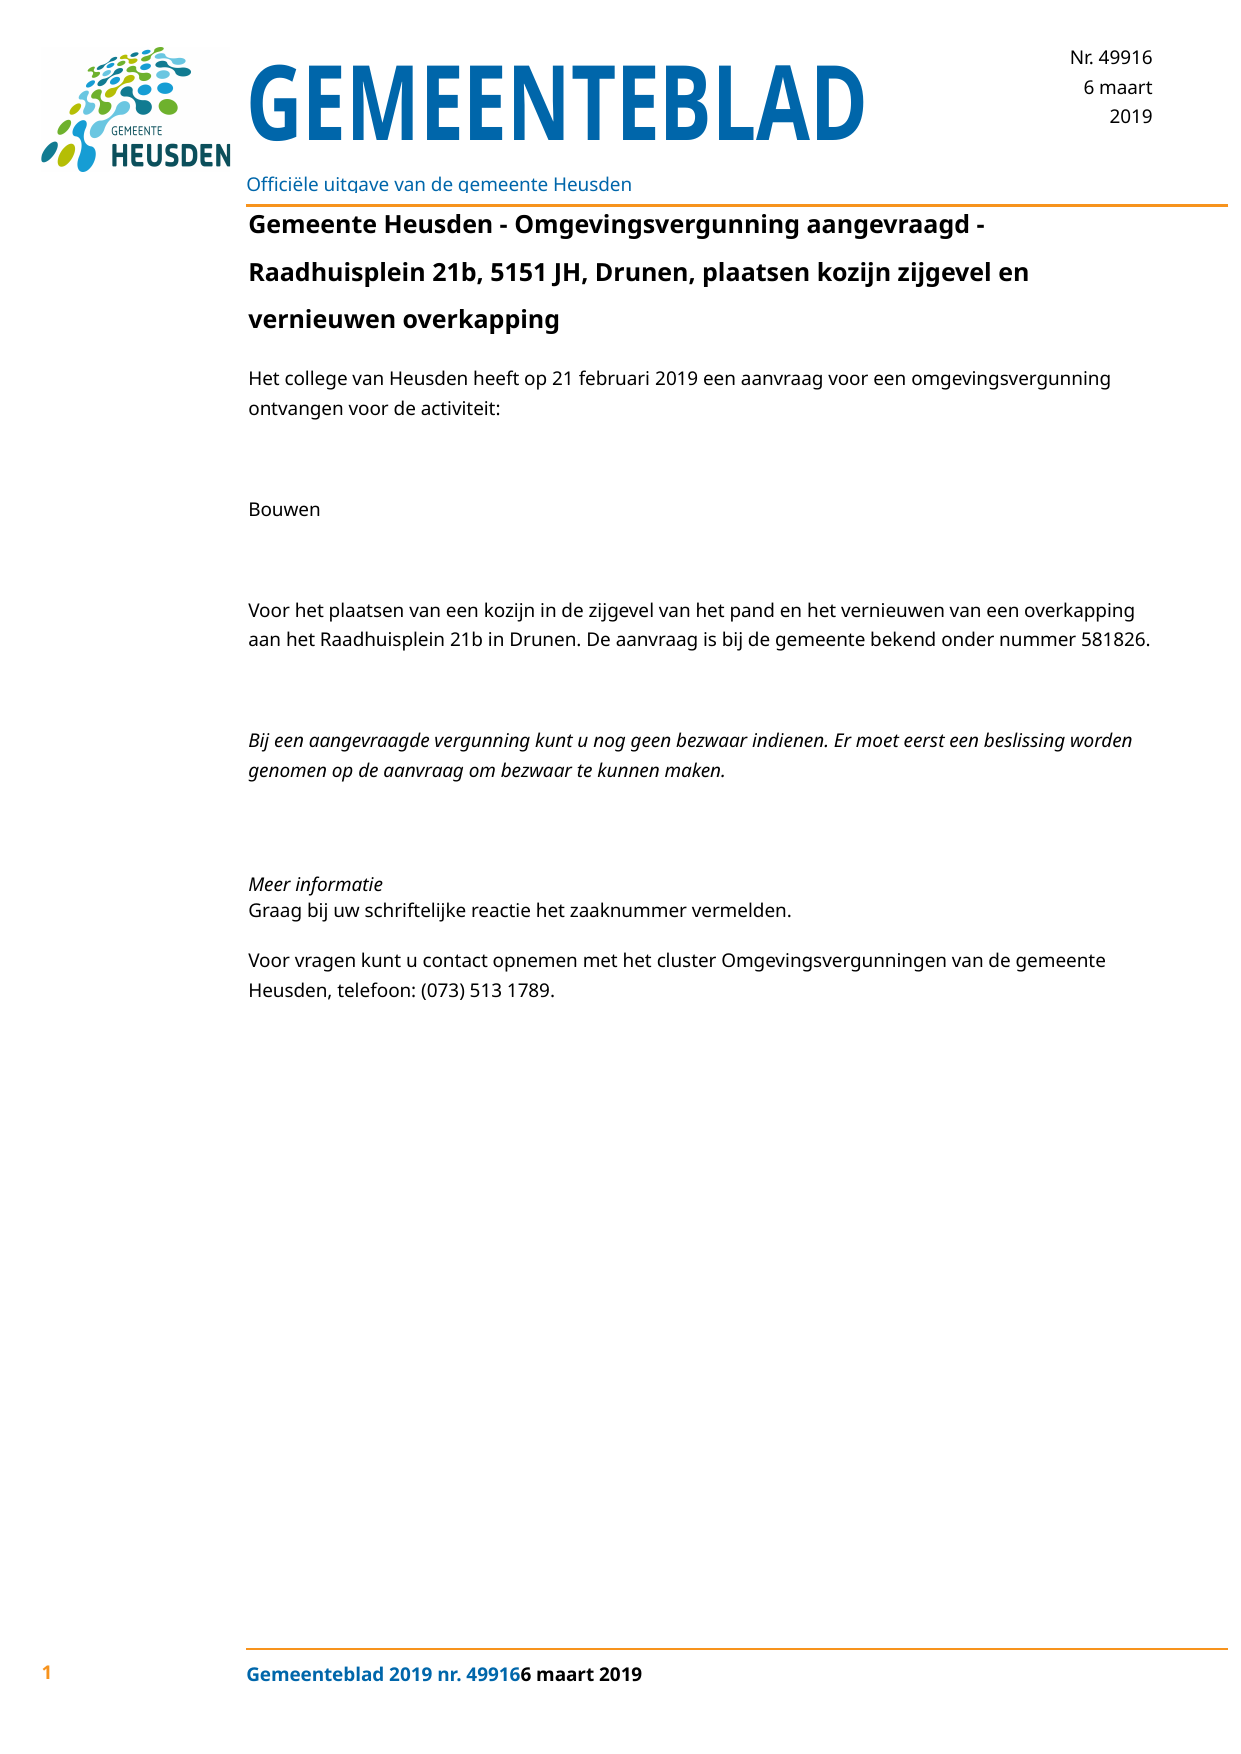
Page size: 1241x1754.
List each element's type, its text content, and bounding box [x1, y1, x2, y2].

text Voor het plaatsen van een kozijn in de zijgevel van het pand en het vernieuwen van een overkapping aan het Raadhuisplein 21b in Drunen. De aanvraag is bij de gemeente bekend onder nummer 581826. [248, 597, 1152, 652]
text Meer informatie [248, 871, 1152, 897]
picture [41, 47, 231, 172]
text Voor vragen kunt u contact opnemen met het cluster Omgevingsvergunningen van de gemeente Heusden, telefoon: (073) 513 1789. [248, 947, 1152, 1003]
text Graag bij uw schriftelijke reactie het zaaknummer vermelden. [248, 897, 1152, 923]
text Het college van Heusden heeft op 21 februari 2019 een aanvraag voor een omgevingsvergunning ontvangen voor de activiteit: [248, 366, 1152, 421]
text Bij een aangevraagde vergunning kunt u nog geen bezwaar indienen. Er moet eerst een beslissing worden genomen op de aanvraag om bezwaar te kunnen maken. [248, 727, 1152, 782]
text Bouwen [248, 496, 1152, 522]
text Gemeente Heusden - Omgevingsvergunning aangevraagd - Raadhuisplein 21b, 5151 JH, Drunen, plaatsen kozijn zijgevel en vernieuwen overkapping [248, 207, 1152, 336]
